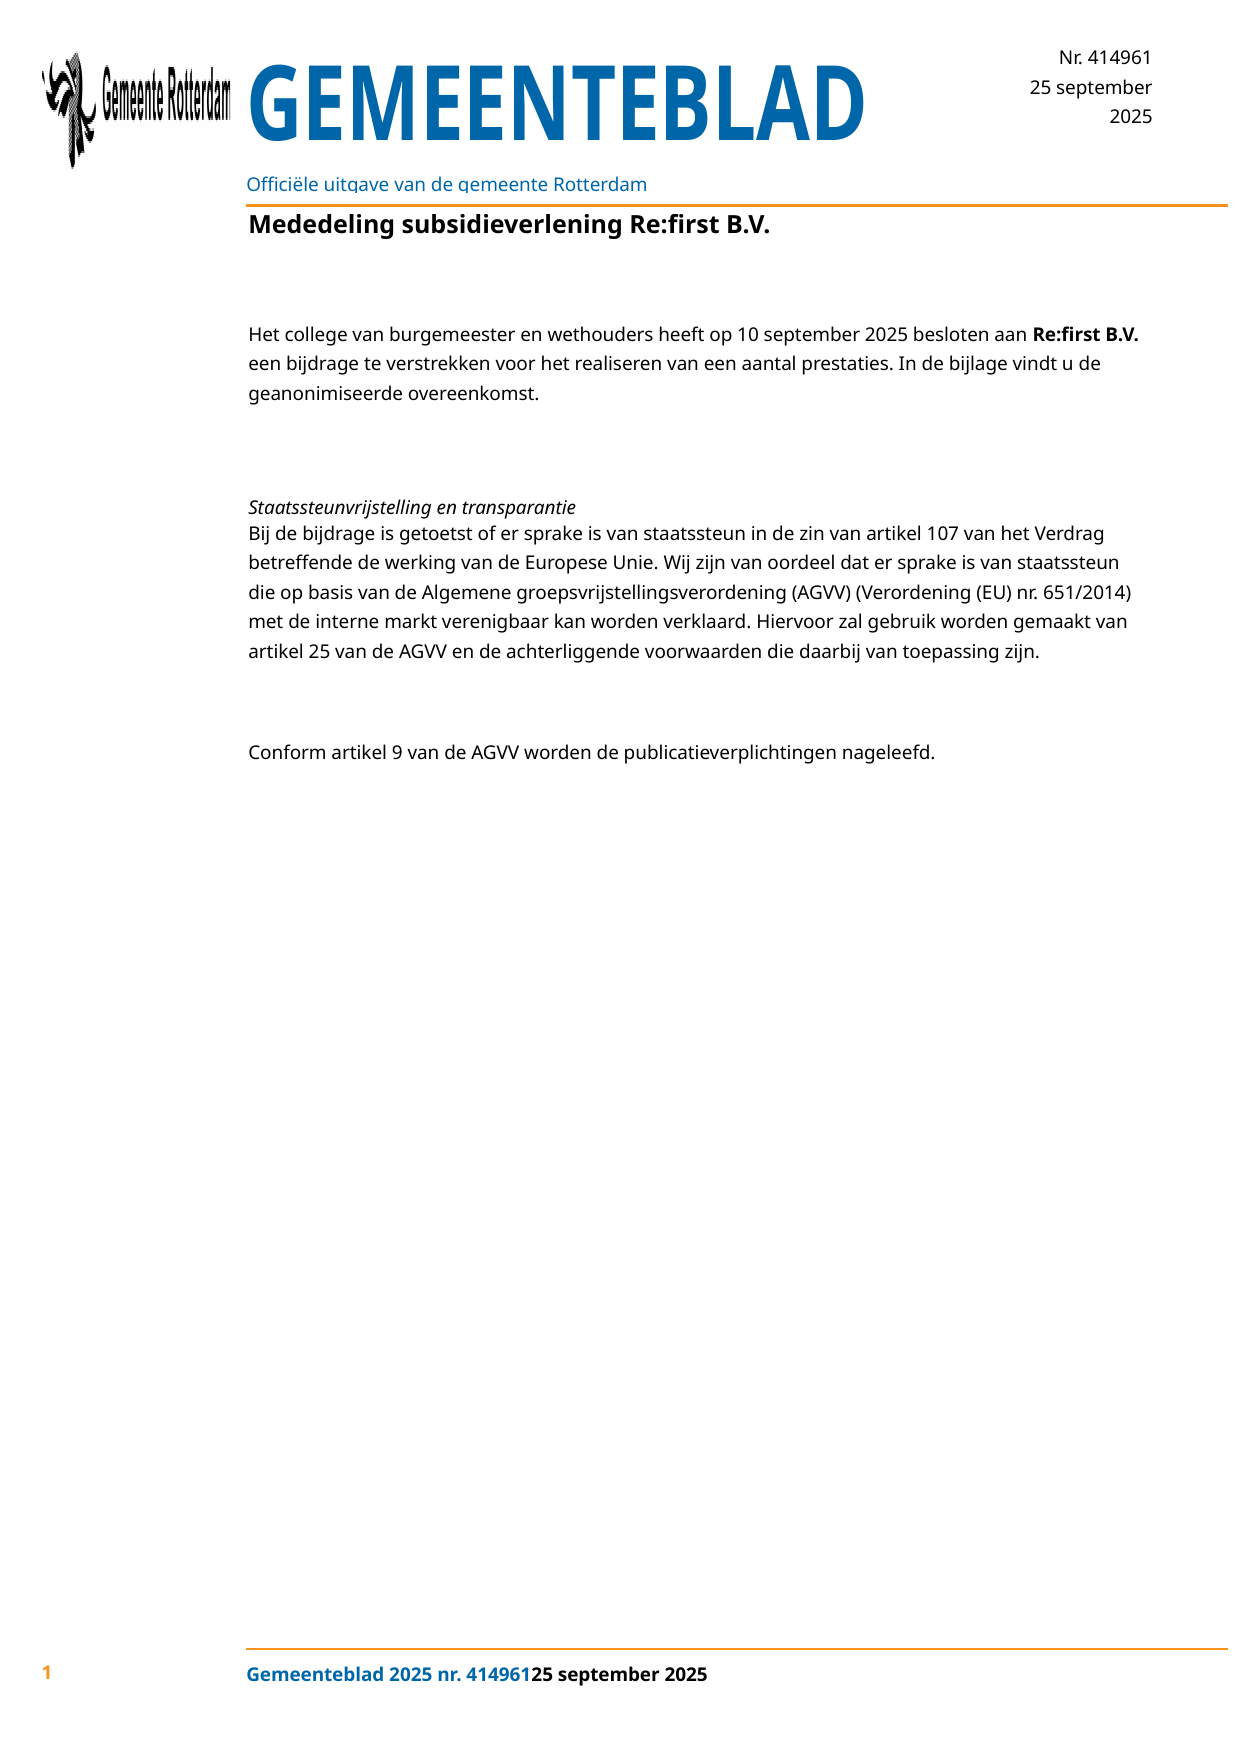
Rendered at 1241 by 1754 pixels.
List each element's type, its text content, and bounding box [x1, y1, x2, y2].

text Bij de bijdrage is getoetst of er sprake is van staatssteun in de zin van artikel 107 van het Verdrag betreffende de werking van de Europese Unie. Wij zijn van oordeel dat er sprake is van staatssteun die op basis van de Algemene groepsvrijstellingsverordening (AGVV) (Verordening (EU) nr. 651/2014) met de interne markt verenigbaar kan worden verklaard. Hiervoor zal gebruik worden gemaakt van artikel 25 van de AGVV en de achterliggende voorwaarden die daarbij van toepassing zijn. [248, 520, 1152, 664]
text Conform artikel 9 van de AGVV worden de publicatieverplichtingen nageleefd. [248, 739, 1152, 765]
text Mededeling subsidieverlening Re:first B.V. [248, 207, 1152, 241]
text Staatssteunvrijstelling en transparantie [248, 494, 1152, 520]
text Het college van burgemeester en wethouders heeft op 10 september 2025 besloten aan Re:first B.V. een bijdrage te verstrekken voor het realiseren van een aantal prestaties. In de bijlage vindt u de geanonimiseerde overeenkomst. [248, 321, 1152, 406]
picture [41, 47, 231, 172]
